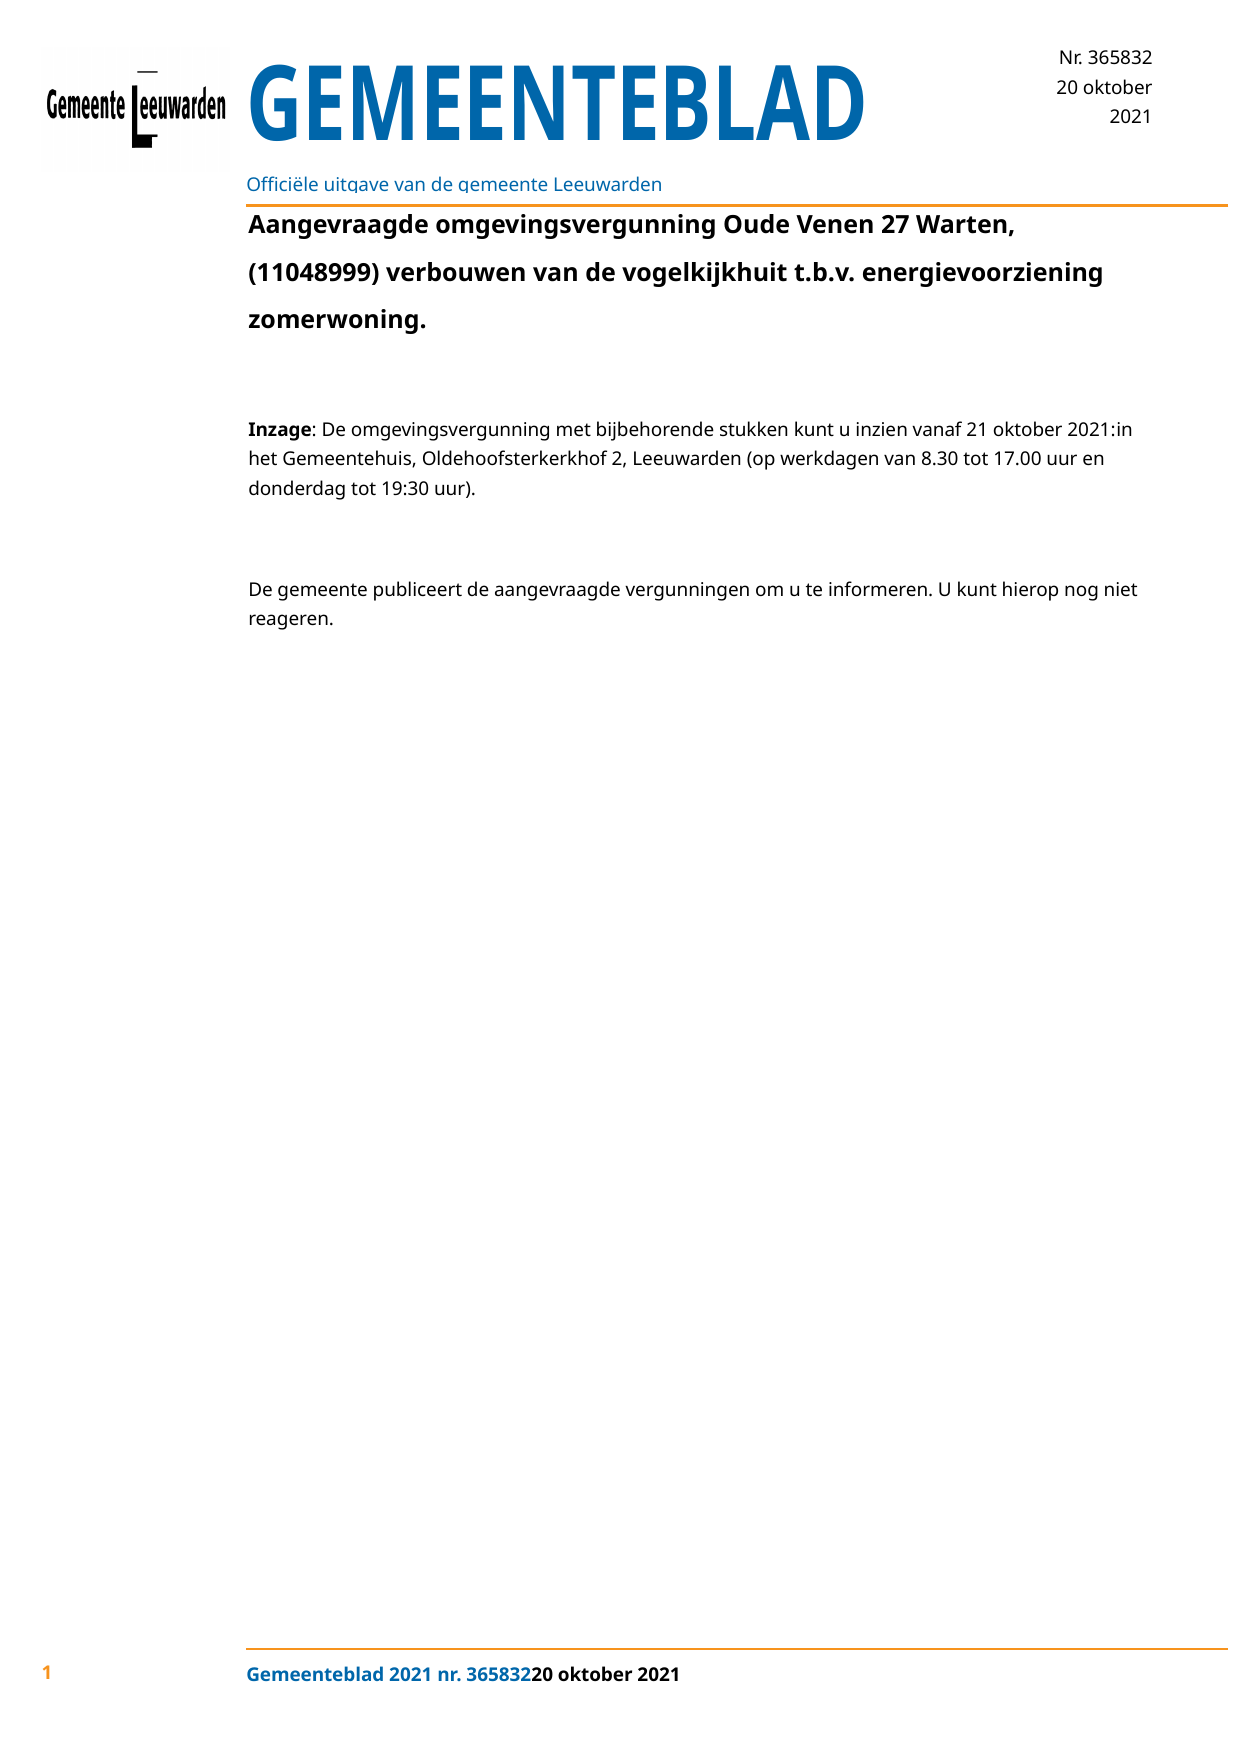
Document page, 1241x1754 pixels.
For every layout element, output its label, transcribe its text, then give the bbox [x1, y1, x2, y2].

text De gemeente publiceert de aangevraagde vergunningen om u te informeren. U kunt hierop nog niet reageren. [248, 576, 1152, 631]
text Inzage: De omgevingsvergunning met bijbehorende stukken kunt u inzien vanaf 21 oktober 2021:in het Gemeentehuis, Oldehoofsterkerkhof 2, Leeuwarden (op werkdagen van 8.30 tot 17.00 uur en donderdag tot 19:30 uur). [248, 416, 1152, 501]
picture [41, 47, 231, 172]
text Aangevraagde omgevingsvergunning Oude Venen 27 Warten, (11048999) verbouwen van de vogelkijkhuit t.b.v. energievoorziening zomerwoning. [248, 207, 1152, 336]
